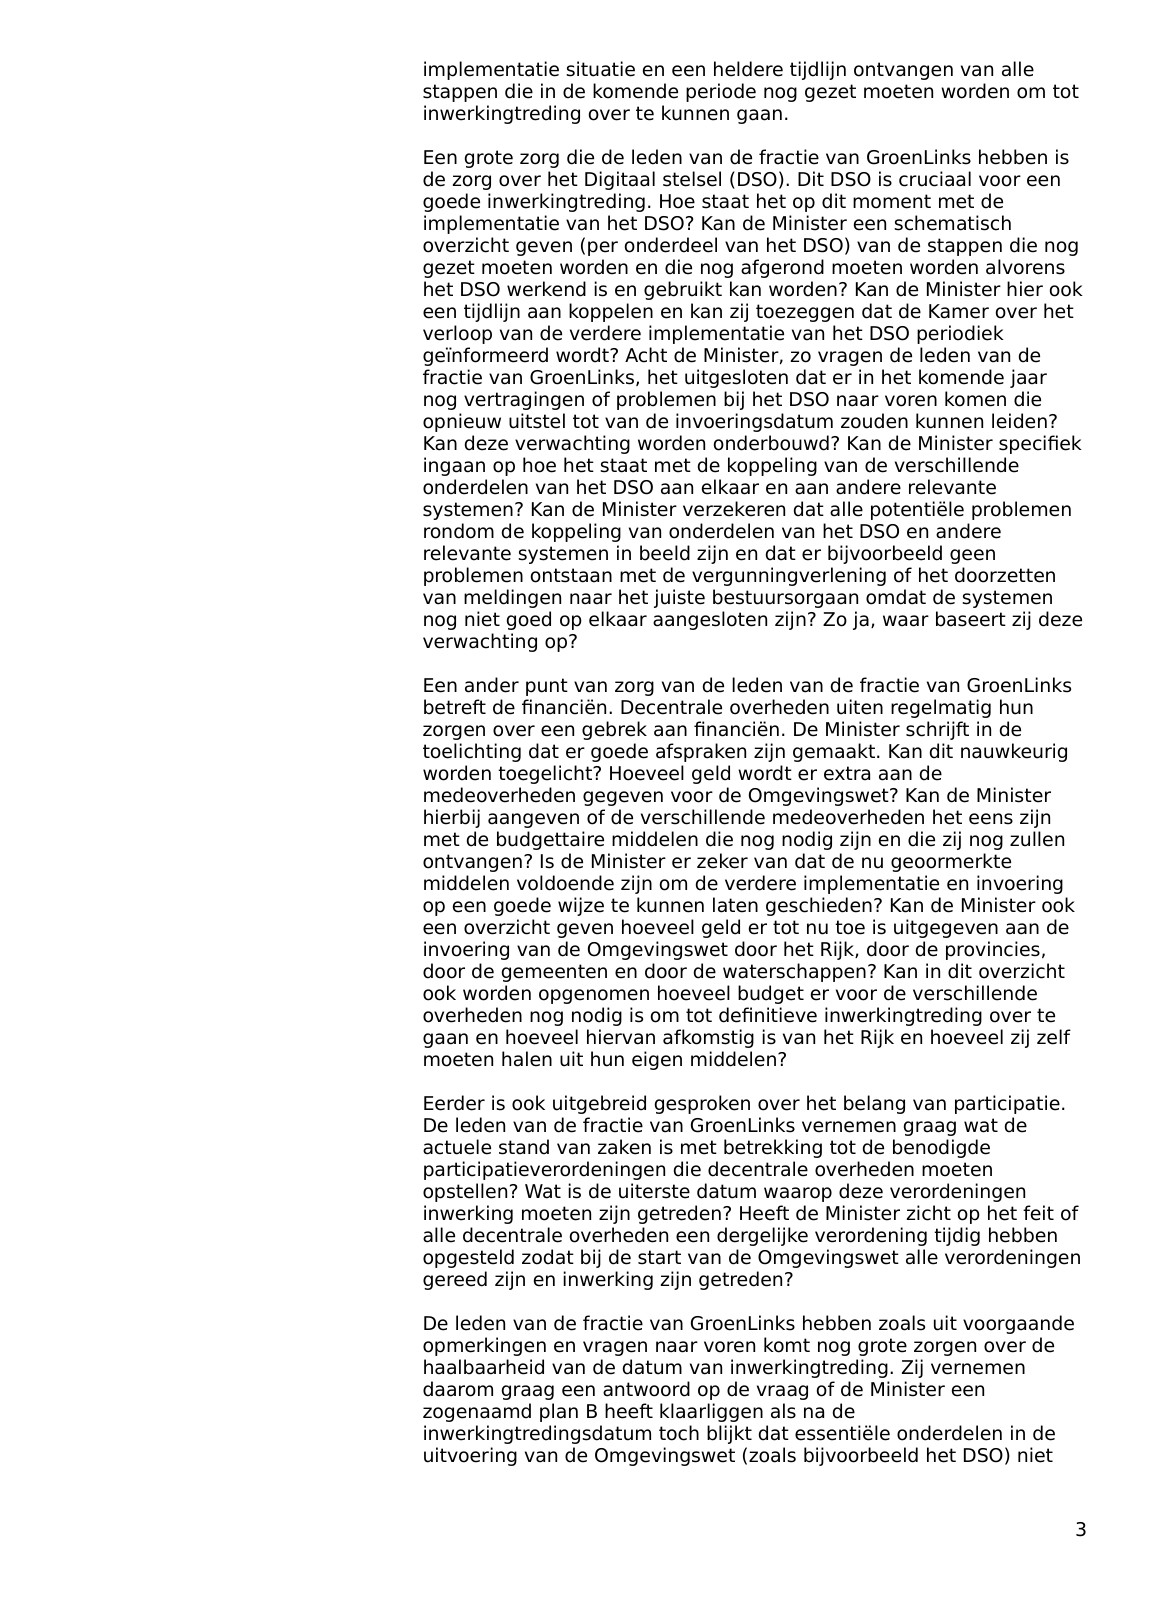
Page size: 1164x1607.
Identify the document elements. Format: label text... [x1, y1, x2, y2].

text implementatie situatie en een heldere tijdlijn ontvangen van alle stappen die in de komende periode nog gezet moeten worden om tot inwerkingtreding over te kunnen gaan. [422, 59, 1087, 125]
text Een ander punt van zorg van de leden van de fractie van GroenLinks betreft de financiën. Decentrale overheden uiten regelmatig hun zorgen over een gebrek aan financiën. De Minister schrijft in de toelichting dat er goede afspraken zijn gemaakt. Kan dit nauwkeurig worden toegelicht? Hoeveel geld wordt er extra aan de medeoverheden gegeven voor de Omgevingswet? Kan de Minister hierbij aangeven of de verschillende medeoverheden het eens zijn met de budgettaire middelen die nog nodig zijn en die zij nog zullen ontvangen? Is de Minister er zeker van dat de nu geoormerkte middelen voldoende zijn om de verdere implementatie en invoering op een goede wijze te kunnen laten geschieden? Kan de Minister ook een overzicht geven hoeveel geld er tot nu toe is uitgegeven aan de invoering van de Omgevingswet door het Rijk, door de provincies, door de gemeenten en door de waterschappen? Kan in dit overzicht ook worden opgenomen hoeveel budget er voor de verschillende overheden nog nodig is om tot definitieve inwerkingtreding over te gaan en hoeveel hiervan afkomstig is van het Rijk en hoeveel zij zelf moeten halen uit hun eigen middelen? [422, 675, 1087, 1071]
text Een grote zorg die de leden van de fractie van GroenLinks hebben is de zorg over het Digitaal stelsel (DSO). Dit DSO is cruciaal voor een goede inwerkingtreding. Hoe staat het op dit moment met de implementatie van het DSO? Kan de Minister een schematisch overzicht geven (per onderdeel van het DSO) van de stappen die nog gezet moeten worden en die nog afgerond moeten worden alvorens het DSO werkend is en gebruikt kan worden? Kan de Minister hier ook een tijdlijn aan koppelen en kan zij toezeggen dat de Kamer over het verloop van de verdere implementatie van het DSO periodiek geïnformeerd wordt? Acht de Minister, zo vragen de leden van de fractie van GroenLinks, het uitgesloten dat er in het komende jaar nog vertragingen of problemen bij het DSO naar voren komen die opnieuw uitstel tot van de invoeringsdatum zouden kunnen leiden? Kan deze verwachting worden onderbouwd? Kan de Minister specifiek ingaan op hoe het staat met de koppeling van de verschillende onderdelen van het DSO aan elkaar en aan andere relevante systemen? Kan de Minister verzekeren dat alle potentiële problemen rondom de koppeling van onderdelen van het DSO en andere relevante systemen in beeld zijn en dat er bijvoorbeeld geen problemen ontstaan met de vergunningverlening of het doorzetten van meldingen naar het juiste bestuursorgaan omdat de systemen nog niet goed op elkaar aangesloten zijn? Zo ja, waar baseert zij deze verwachting op? [422, 147, 1087, 653]
text De leden van de fractie van GroenLinks hebben zoals uit voorgaande opmerkingen en vragen naar voren komt nog grote zorgen over de haalbaarheid van de datum van inwerkingtreding. Zij vernemen daarom graag een antwoord op de vraag of de Minister een zogenaamd plan B heeft klaarliggen als na de inwerkingtredingsdatum toch blijkt dat essentiële onderdelen in de uitvoering van de Omgevingswet (zoals bijvoorbeeld het DSO) niet [422, 1313, 1087, 1467]
text Eerder is ook uitgebreid gesproken over het belang van participatie. De leden van de fractie van GroenLinks vernemen graag wat de actuele stand van zaken is met betrekking tot de benodigde participatieverordeningen die decentrale overheden moeten opstellen? Wat is de uiterste datum waarop deze verordeningen inwerking moeten zijn getreden? Heeft de Minister zicht op het feit of alle decentrale overheden een dergelijke verordening tijdig hebben opgesteld zodat bij de start van de Omgevingswet alle verordeningen gereed zijn en inwerking zijn getreden? [422, 1093, 1087, 1291]
